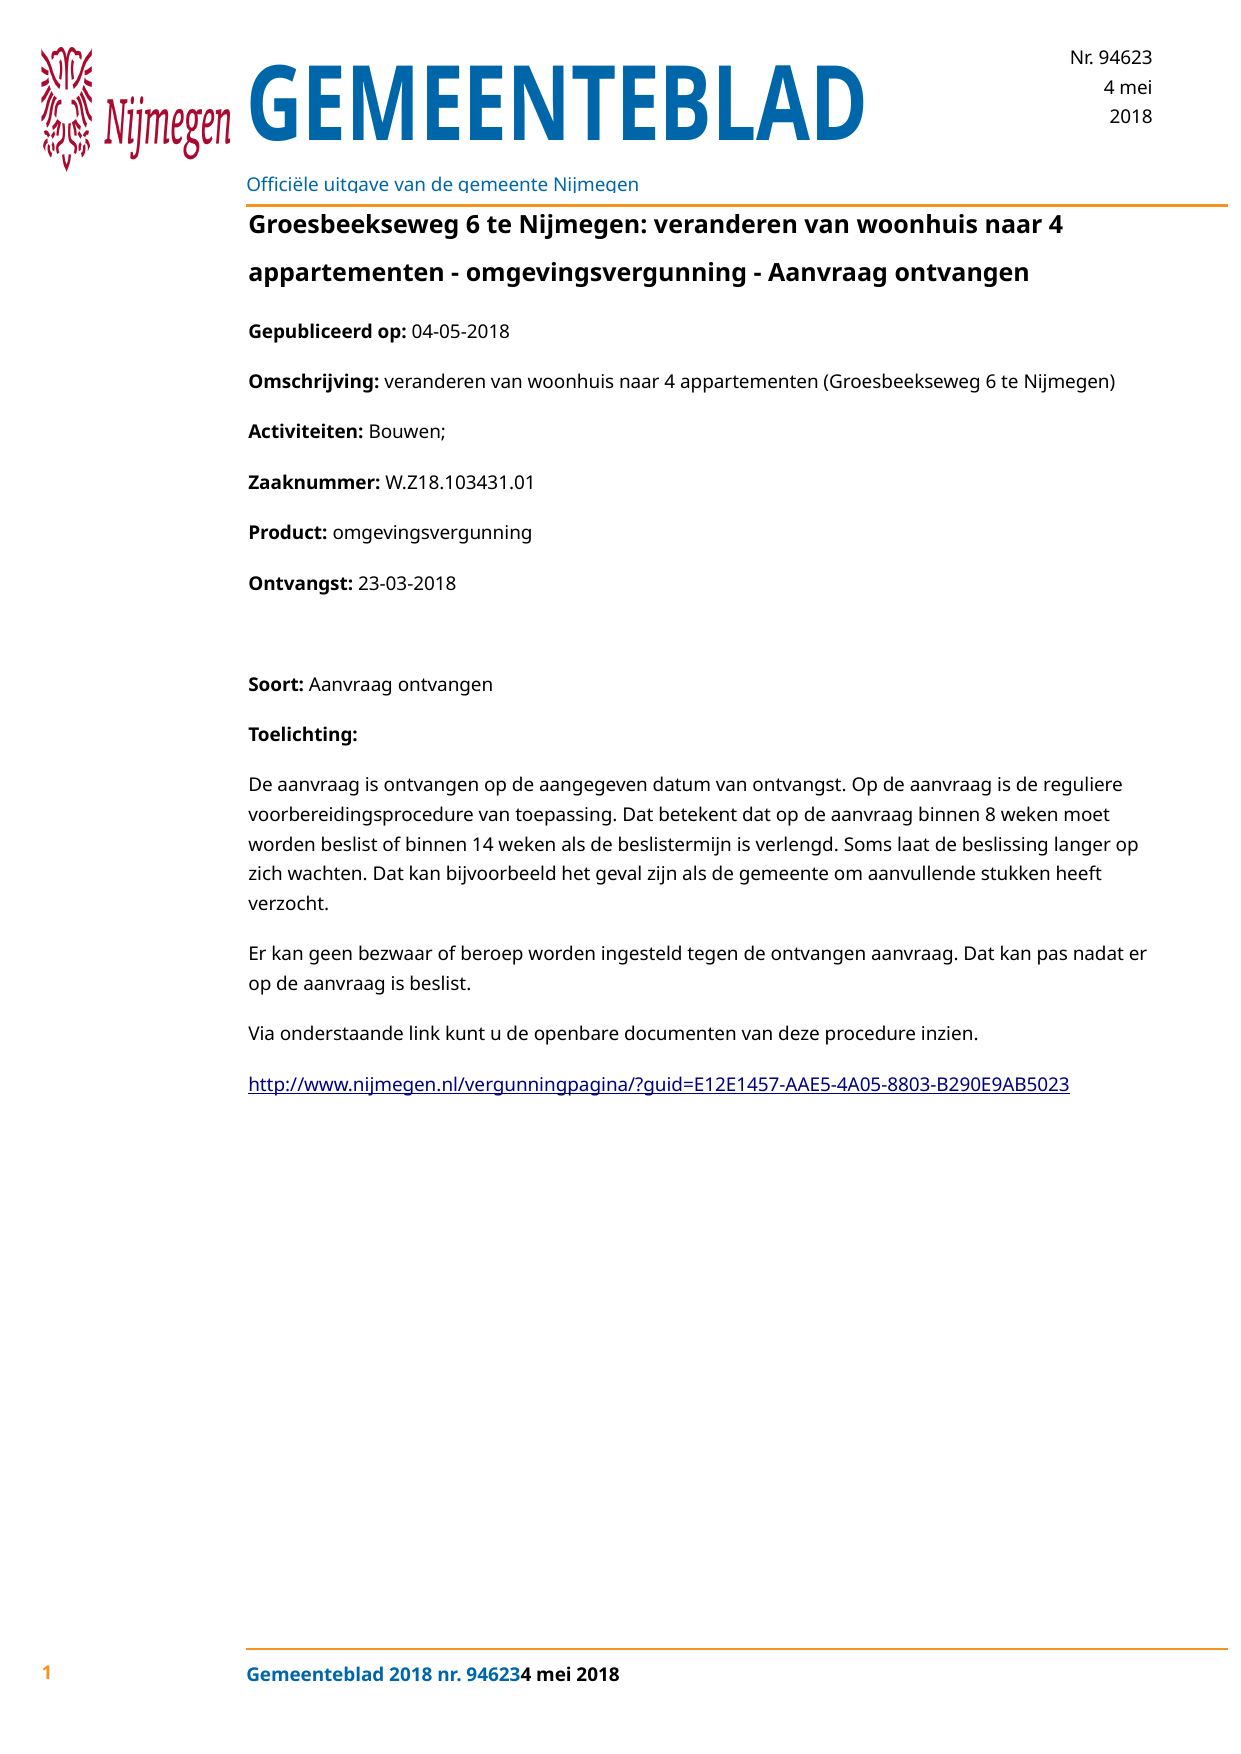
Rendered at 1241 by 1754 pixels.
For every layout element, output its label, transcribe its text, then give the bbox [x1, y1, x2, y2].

text Product: omgevingsvergunning [248, 519, 1152, 545]
text Groesbeekseweg 6 te Nijmegen: veranderen van woonhuis naar 4 appartementen - omgevingsvergunning - Aanvraag ontvangen [248, 207, 1152, 288]
text Soort: Aanvraag ontvangen [248, 671, 1152, 697]
text Omschrijving: veranderen van woonhuis naar 4 appartementen (Groesbeekseweg 6 te Nijmegen) [248, 368, 1152, 394]
text Via onderstaande link kunt u de openbare documenten van deze procedure inzien. [248, 1020, 1152, 1046]
text Gepubliceerd op: 04-05-2018 [248, 318, 1152, 344]
text De aanvraag is ontvangen op de aangegeven datum van ontvangst. Op de aanvraag is de reguliere voorbereidingsprocedure van toepassing. Dat betekent dat op de aanvraag binnen 8 weken moet worden beslist of binnen 14 weken als de beslistermijn is verlengd. Soms laat de beslissing langer op zich wachten. Dat kan bijvoorbeeld het geval zijn als de gemeente om aanvullende stukken heeft verzocht. [248, 772, 1152, 916]
text Activiteiten: Bouwen; [248, 419, 1152, 444]
text Ontvangst: 23-03-2018 [248, 570, 1152, 596]
text Zaaknummer: W.Z18.103431.01 [248, 469, 1152, 495]
text Er kan geen bezwaar of beroep worden ingesteld tegen de ontvangen aanvraag. Dat kan pas nadat er op de aanvraag is beslist. [248, 940, 1152, 996]
text http://www.nijmegen.nl/vergunningpagina/?guid=E12E1457-AAE5-4A05-8803-B290E9AB5023 [248, 1071, 1152, 1097]
text Toelichting: [248, 721, 1152, 747]
picture [41, 47, 231, 172]
